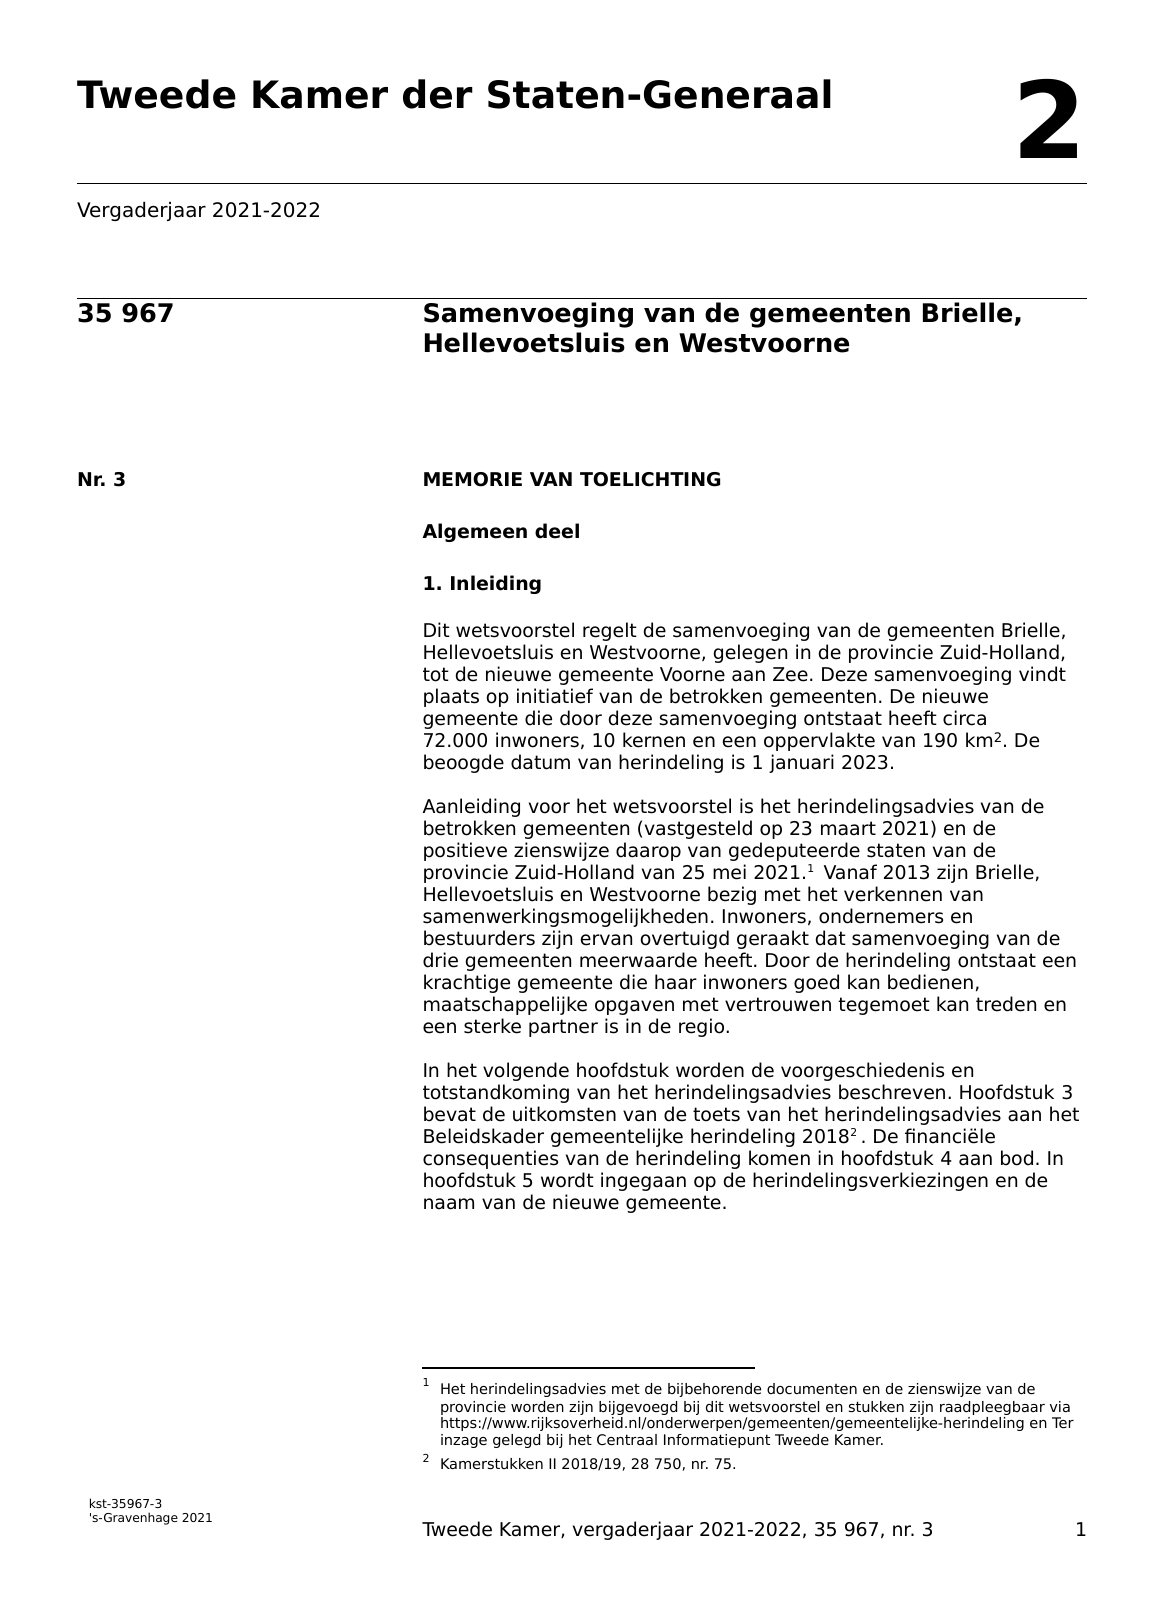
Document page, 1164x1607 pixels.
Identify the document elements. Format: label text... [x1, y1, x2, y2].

text Aanleiding voor het wetsvoorstel is het herindelingsadvies van de betrokken gemeenten (vastgesteld op 23 maart 2021) en de positieve zienswijze daarop van gedeputeerde staten van de provincie Zuid-Holland van 25 mei 2021. Vanaf 2013 zijn Brielle, Hellevoetsluis en Westvoorne bezig met het verkennen van samenwerkingsmogelijkheden. Inwoners, ondernemers en bestuurders zijn ervan overtuigd geraakt dat samenvoeging van de drie gemeenten meerwaarde heeft. Door de herindeling ontstaat een krachtige gemeente die haar inwoners goed kan bedienen, maatschappelijke opgaven met vertrouwen tegemoet kan treden en een sterke partner is in de regio. [422, 796, 1087, 1038]
subtitle 1. Inleiding [422, 573, 1087, 595]
subtitle Nr. 3 MEMORIE VAN TOELICHTING [77, 469, 1087, 491]
table_header Tweede Kamer der Staten-Generaal [77, 59, 886, 183]
text 's-Gravenhage 2021 [88, 1511, 323, 1525]
text Kamerstukken II 2018/19, 28 750, nr. 75. [422, 1452, 1087, 1474]
text In het volgende hoofdstuk worden de voorgeschiedenis en totstandkoming van het herindelingsadvies beschreven. Hoofdstuk 3 bevat de uitkomsten van de toets van het herindelingsadvies aan het Beleidskader gemeentelijke herindeling 2018. De financiële consequenties van de herindeling komen in hoofdstuk 4 aan bod. In hoofdstuk 5 wordt ingegaan op de herindelingsverkiezingen en de naam van de nieuwe gemeente. [422, 1060, 1087, 1214]
table_cell Vergaderjaar 2021-2022 [77, 184, 1087, 298]
table_header 2 [886, 59, 1087, 183]
text kst-35967-3 [88, 1497, 323, 1511]
text Het herindelingsadvies met de bijbehorende documenten en de zienswijze van de provincie worden zijn bijgevoegd bij dit wetsvoorstel en stukken zijn raadpleegbaar via https://www.rijksoverheid.nl/onderwerpen/gemeenten/gemeentelijke-herindeling en Ter inzage gelegd bij het Centraal Informatiepunt Tweede Kamer. [422, 1377, 1087, 1449]
text Dit wetsvoorstel regelt de samenvoeging van de gemeenten Brielle, Hellevoetsluis en Westvoorne, gelegen in de provincie Zuid-Holland, tot de nieuwe gemeente Voorne aan Zee. Deze samenvoeging vindt plaats op initiatief van de betrokken gemeenten. De nieuwe gemeente die door deze samenvoeging ontstaat heeft circa 72.000 inwoners, 10 kernen en een oppervlakte van 190 km2. De beoogde datum van herindeling is 1 januari 2023. [422, 620, 1087, 774]
subtitle Algemeen deel [422, 521, 1087, 543]
subtitle 35 967 Samenvoeging van de gemeenten Brielle, Hellevoetsluis en Westvoorne [77, 299, 1087, 358]
